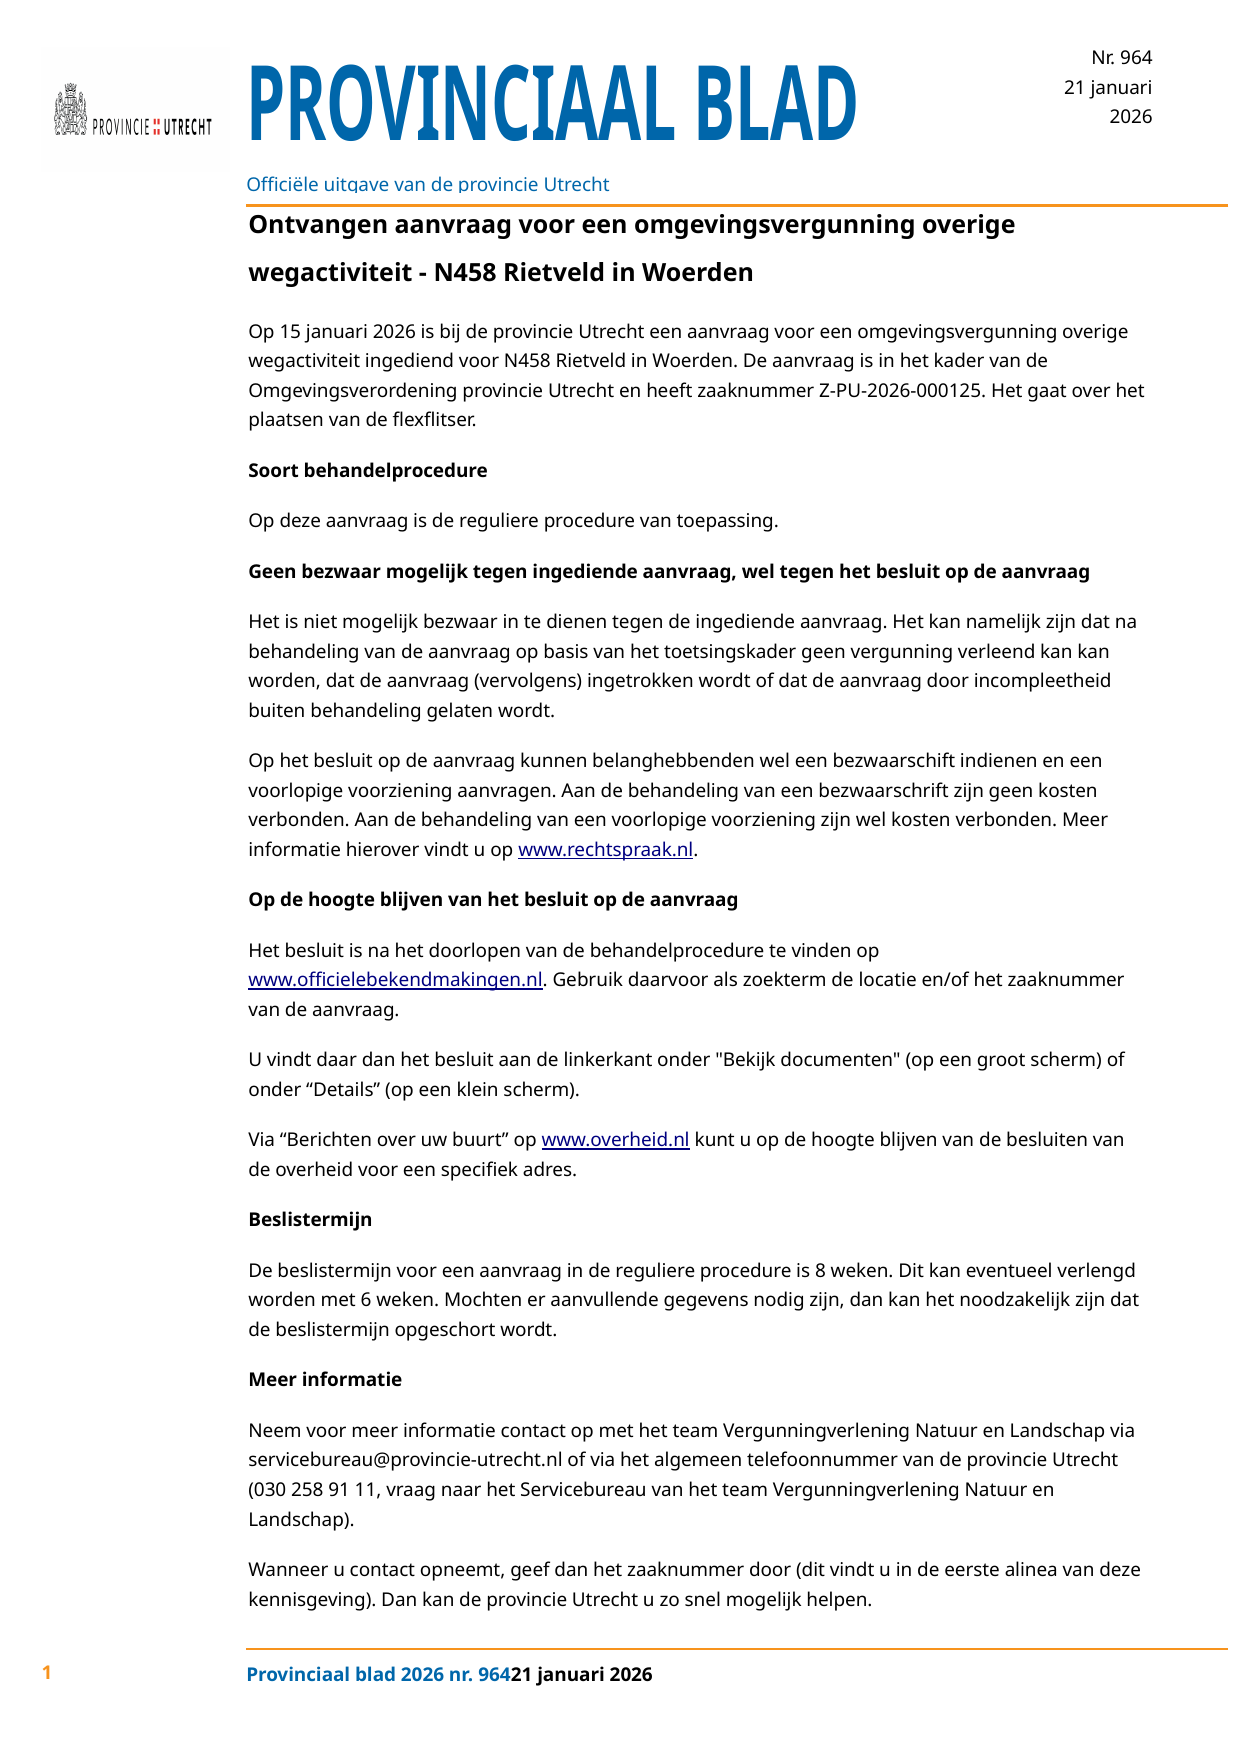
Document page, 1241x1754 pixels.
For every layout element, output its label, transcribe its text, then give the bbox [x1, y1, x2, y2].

text Wanneer u contact opneemt, geef dan het zaaknummer door (dit vindt u in de eerste alinea van deze kennisgeving). Dan kan de provincie Utrecht u zo snel mogelijk helpen. [248, 1556, 1152, 1612]
text Beslistermijn [248, 1207, 1152, 1232]
text Op de hoogte blijven van het besluit op de aanvraag [248, 887, 1152, 912]
text Meer informatie [248, 1367, 1152, 1392]
text Neem voor meer informatie contact op met het team Vergunningverlening Natuur en Landschap via servicebureau@provincie-utrecht.nl of via het algemeen telefoonnummer van de provincie Utrecht (030 258 91 11, vraag naar het Servicebureau van het team Vergunningverlening Natuur en Landschap). [248, 1417, 1152, 1532]
text Op 15 januari 2026 is bij de provincie Utrecht een aanvraag voor een omgevingsvergunning overige wegactiviteit ingediend voor N458 Rietveld in Woerden. De aanvraag is in het kader van de Omgevingsverordening provincie Utrecht en heeft zaaknummer Z-PU-2026-000125. Het gaat over het plaatsen van de flexflitser. [248, 318, 1152, 432]
text Het besluit is na het doorlopen van de behandelprocedure te vinden op www.officielebekendmakingen.nl. Gebruik daarvoor als zoekterm de locatie en/of het zaaknummer van de aanvraag. [248, 937, 1152, 1022]
text Op deze aanvraag is de reguliere procedure van toepassing. [248, 507, 1152, 533]
text U vindt daar dan het besluit aan de linkerkant onder "Bekijk documenten" (op een groot scherm) of onder “Details” (op een klein scherm). [248, 1047, 1152, 1102]
text Ontvangen aanvraag voor een omgevingsvergunning overige wegactiviteit - N458 Rietveld in Woerden [248, 207, 1152, 288]
text Soort behandelprocedure [248, 457, 1152, 483]
text Op het besluit op de aanvraag kunnen belanghebbenden wel een bezwaarschift indienen en een voorlopige voorziening aanvragen. Aan de behandeling van een bezwaarschrift zijn geen kosten verbonden. Aan de behandeling van een voorlopige voorziening zijn wel kosten verbonden. Meer informatie hierover vindt u op www.rechtspraak.nl. [248, 747, 1152, 862]
text Via “Berichten over uw buurt” op www.overheid.nl kunt u op de hoogte blijven van de besluiten van de overheid voor een specifiek adres. [248, 1127, 1152, 1182]
text De beslistermijn voor een aanvraag in de reguliere procedure is 8 weken. Dit kan eventueel verlengd worden met 6 weken. Mochten er aanvullende gegevens nodig zijn, dan kan het noodzakelijk zijn dat de beslistermijn opgeschort wordt. [248, 1257, 1152, 1342]
text Het is niet mogelijk bezwaar in te dienen tegen de ingediende aanvraag. Het kan namelijk zijn dat na behandeling van de aanvraag op basis van het toetsingskader geen vergunning verleend kan kan worden, dat de aanvraag (vervolgens) ingetrokken wordt of dat de aanvraag door incompleetheid buiten behandeling gelaten wordt. [248, 608, 1152, 723]
picture [41, 47, 231, 172]
text Geen bezwaar mogelijk tegen ingediende aanvraag, wel tegen het besluit op de aanvraag [248, 558, 1152, 584]
